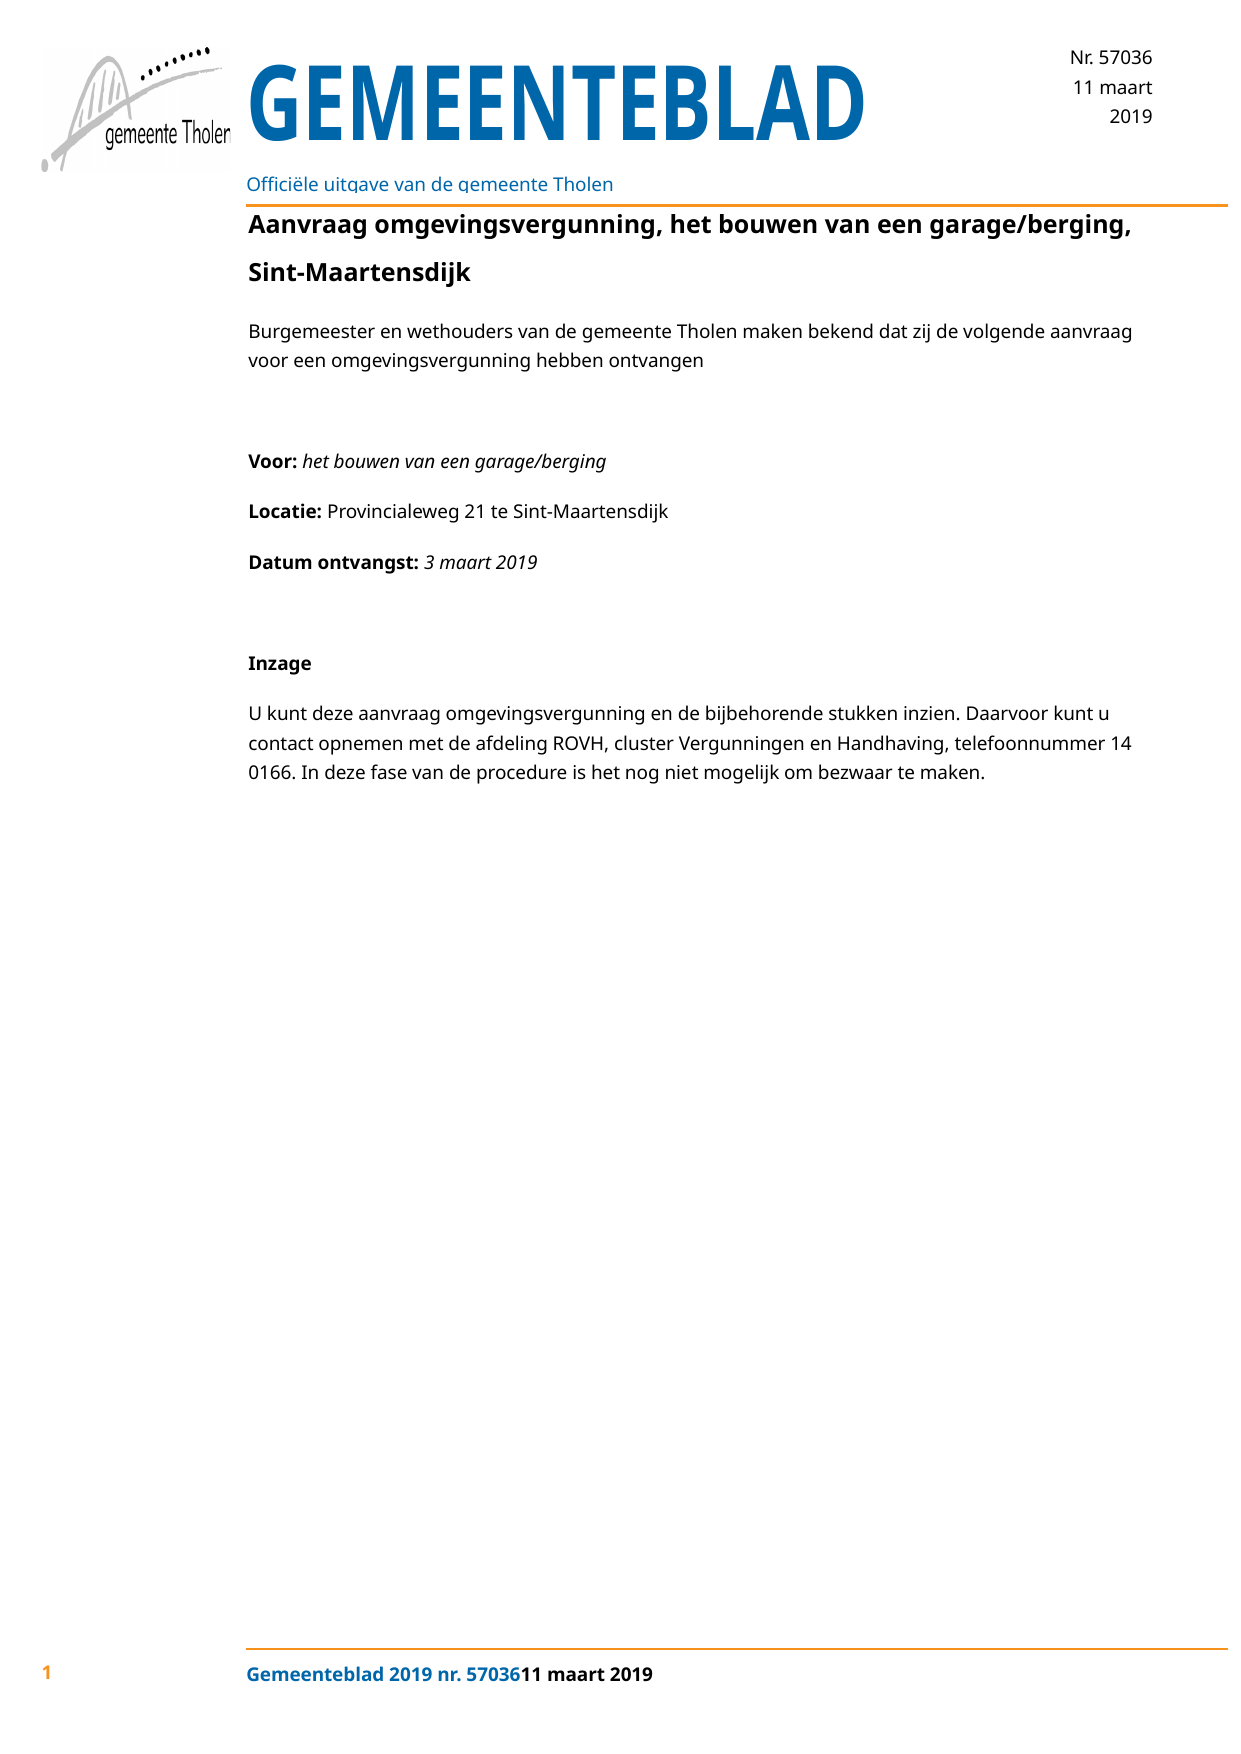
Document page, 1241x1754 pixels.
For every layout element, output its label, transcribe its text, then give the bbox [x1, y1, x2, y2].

picture [41, 47, 231, 172]
text Datum ontvangst: 3 maart 2019 [248, 549, 1152, 575]
text Voor: het bouwen van een garage/berging [248, 448, 1152, 474]
text Burgemeester en wethouders van de gemeente Tholen maken bekend dat zij de volgende aanvraag voor een omgevingsvergunning hebben ontvangen [248, 318, 1152, 373]
text U kunt deze aanvraag omgevingsvergunning en de bijbehorende stukken inzien. Daarvoor kunt u contact opnemen met de afdeling ROVH, cluster Vergunningen en Handhaving, telefoonnummer 14 0166. In deze fase van de procedure is het nog niet mogelijk om bezwaar te maken. [248, 700, 1152, 785]
text Locatie: Provincialeweg 21 te Sint-Maartensdijk [248, 499, 1152, 524]
text Inzage [248, 650, 1152, 676]
text Aanvraag omgevingsvergunning, het bouwen van een garage/berging, Sint-Maartensdijk [248, 207, 1152, 288]
